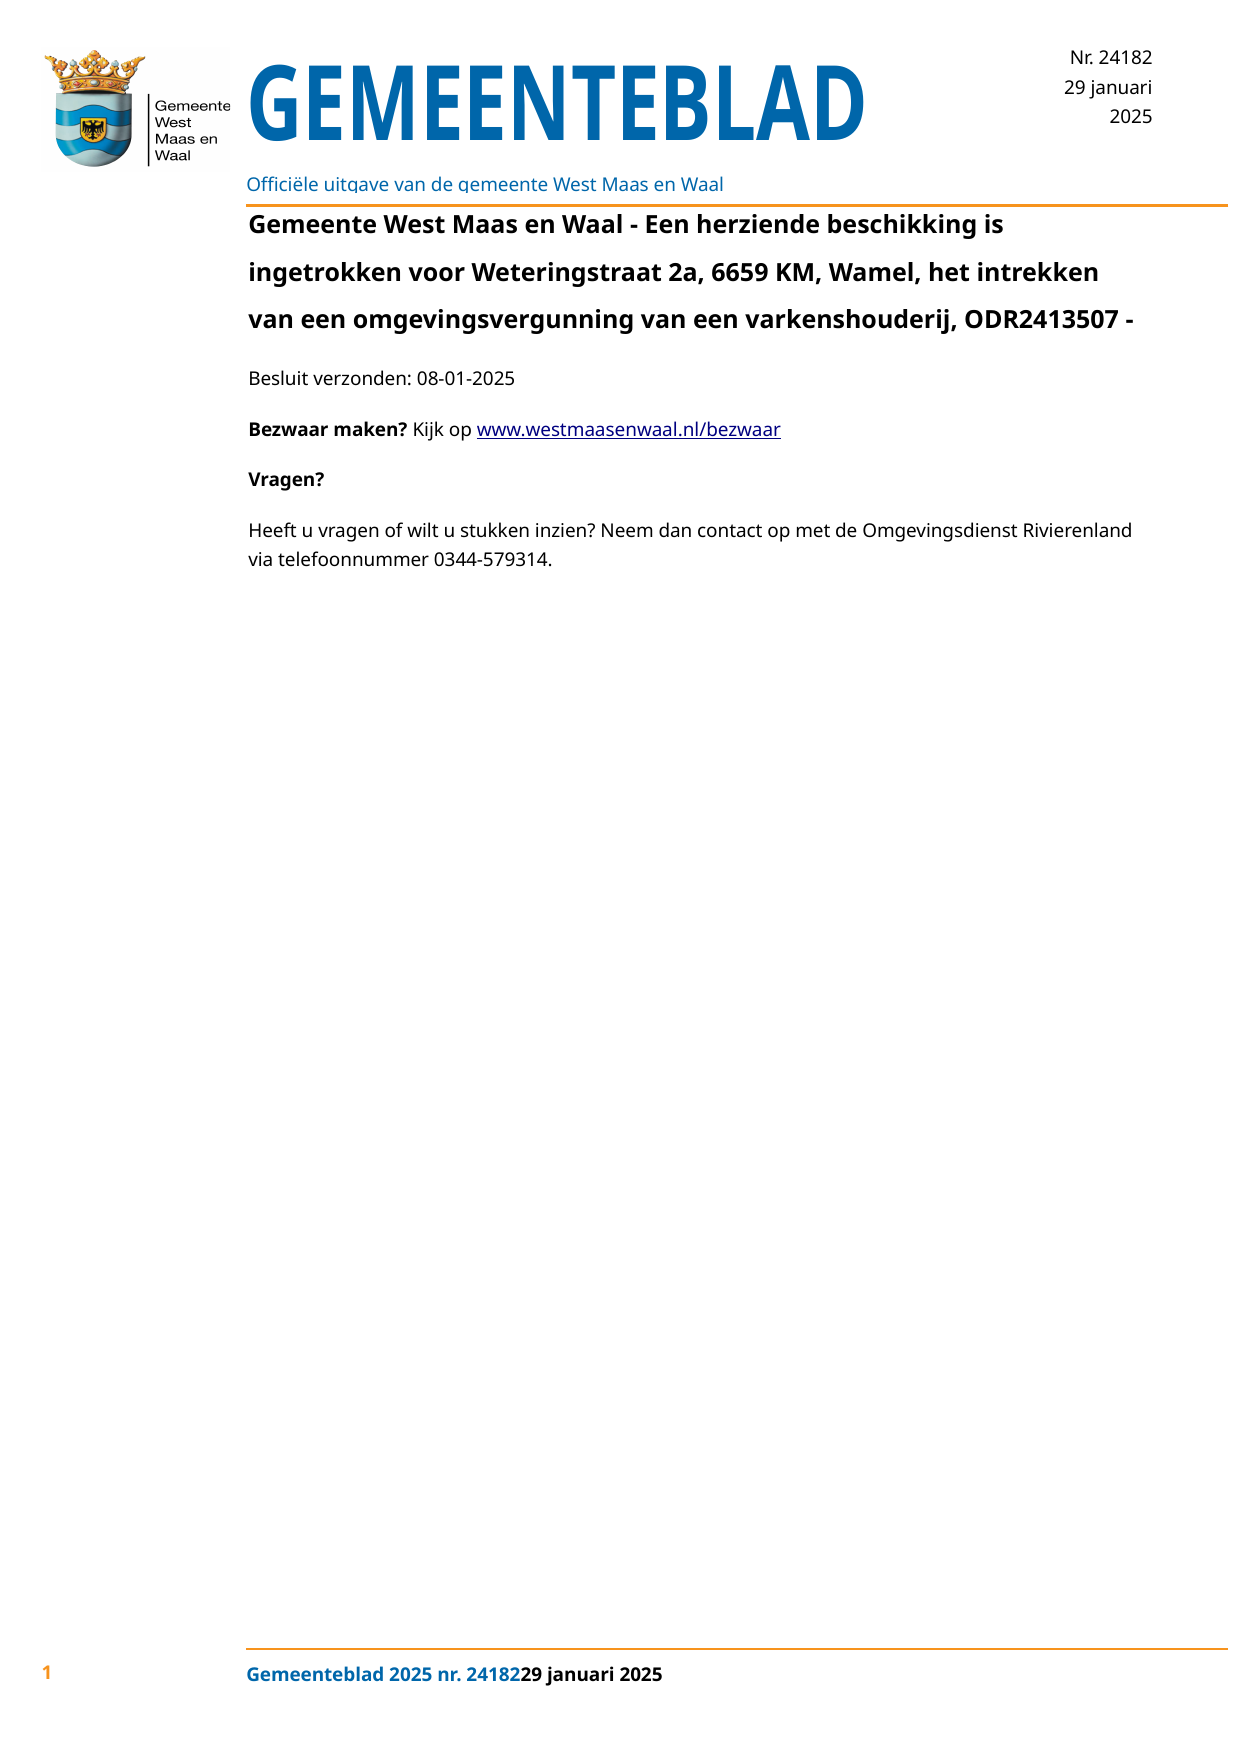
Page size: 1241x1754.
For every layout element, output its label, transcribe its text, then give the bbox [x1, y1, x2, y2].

picture [41, 47, 231, 172]
text Heeft u vragen of wilt u stukken inzien? Neem dan contact op met de Omgevingsdienst Rivierenland via telefoonnummer 0344-579314. [248, 517, 1152, 572]
text Besluit verzonden: 08-01-2025 [248, 366, 1152, 391]
text Gemeente West Maas en Waal - Een herziende beschikking is ingetrokken voor Weteringstraat 2a, 6659 KM, Wamel, het intrekken van een omgevingsvergunning van een varkenshouderij, ODR2413507 - [248, 207, 1152, 336]
text Vragen? [248, 466, 1152, 492]
text Bezwaar maken? Kijk op www.westmaasenwaal.nl/bezwaar [248, 416, 1152, 442]
